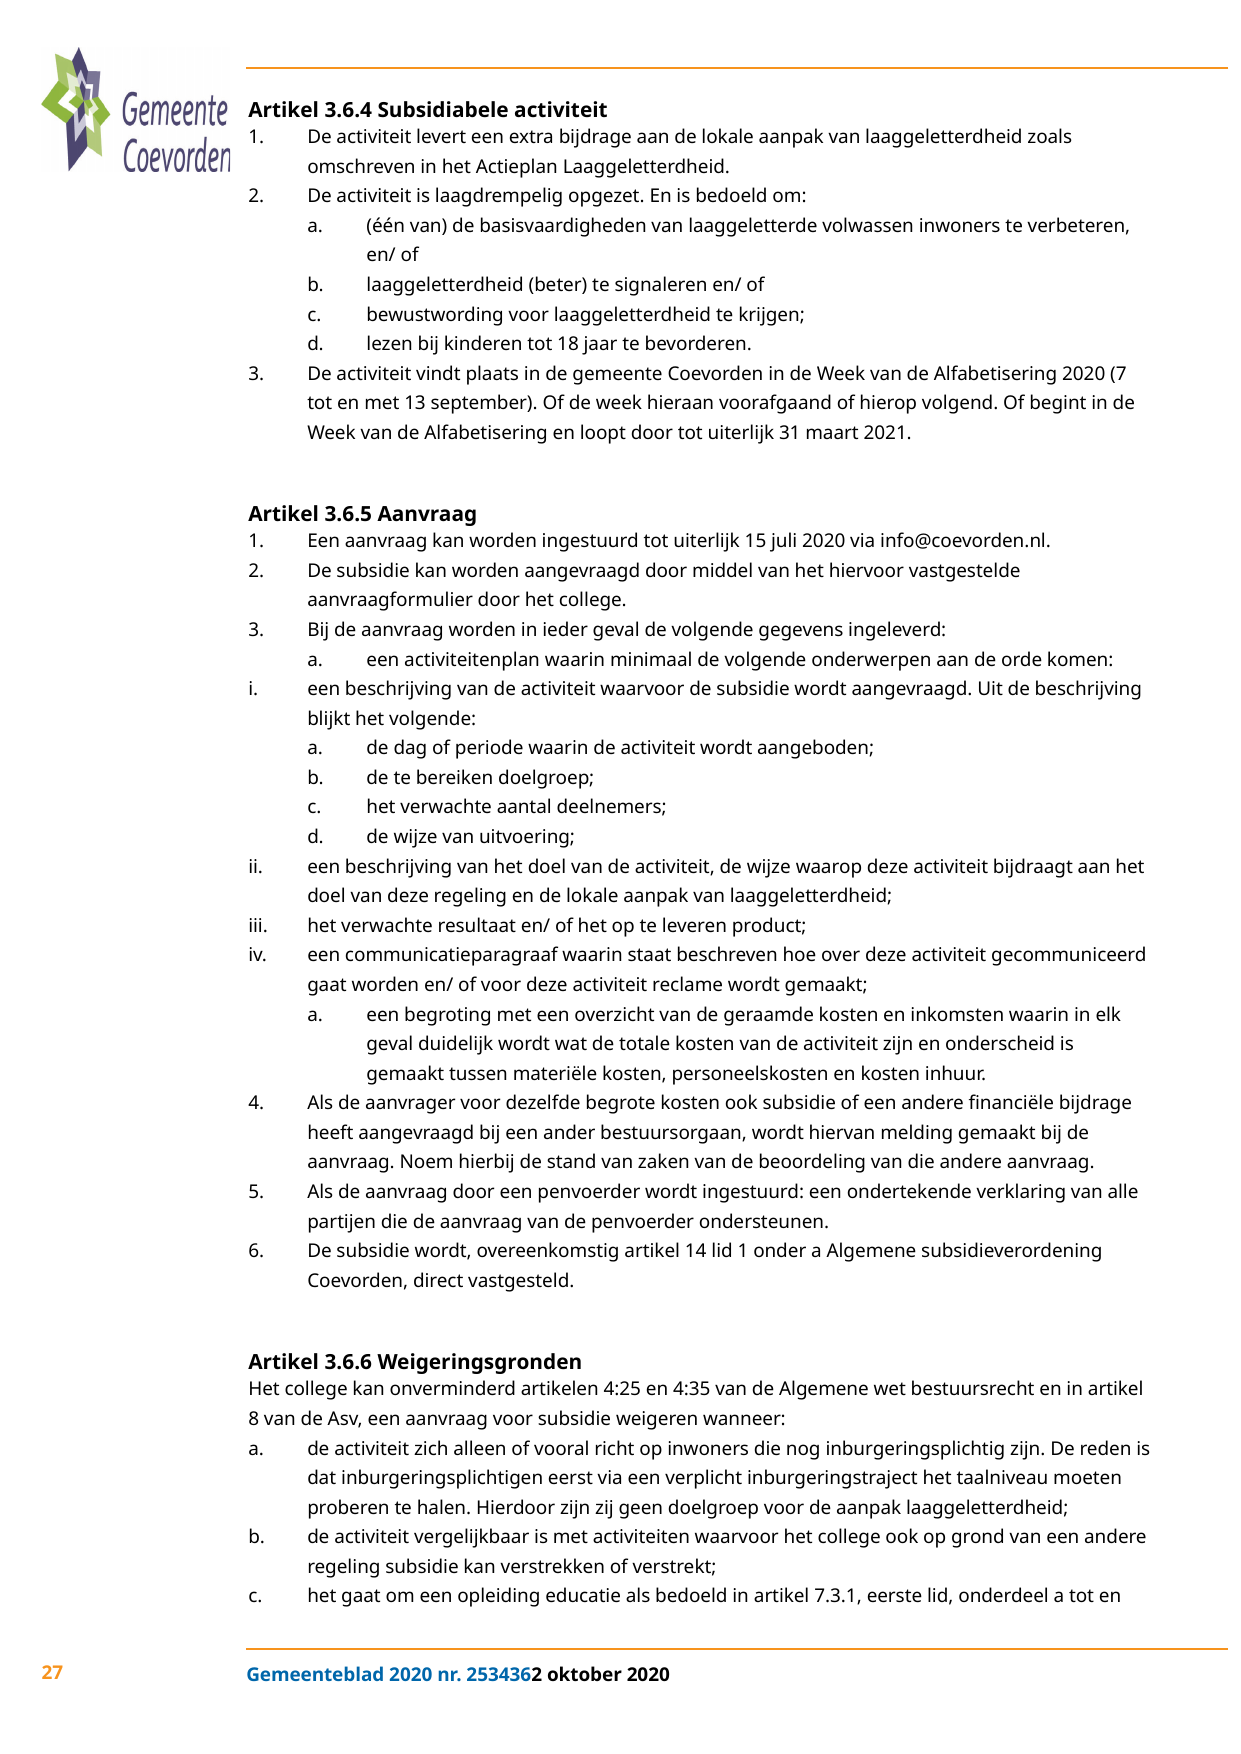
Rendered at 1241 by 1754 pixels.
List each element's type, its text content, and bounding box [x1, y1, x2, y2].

list De subsidie wordt, overeenkomstig artikel 14 lid 1 onder a Algemene subsidieverordening Coevorden, direct vastgesteld. [248, 1237, 1152, 1293]
list de dag of periode waarin de activiteit wordt aangeboden; [307, 734, 1152, 760]
list Als de aanvraag door een penvoerder wordt ingestuurd: een ondertekende verklaring van alle partijen die de aanvraag van de penvoerder ondersteunen. [248, 1178, 1152, 1234]
list het gaat om een opleiding educatie als bedoeld in artikel 7.3.1, eerste lid, onderdeel a tot en [248, 1583, 1152, 1608]
list de activiteit zich alleen of vooral richt op inwoners die nog inburgeringsplichtig zijn. De reden is dat inburgeringsplichtigen eerst via een verplicht inburgeringstraject het taalniveau moeten proberen te halen. Hierdoor zijn zij geen doelgroep voor de aanpak laaggeletterdheid; [248, 1435, 1152, 1519]
list een activiteitenplan waarin minimaal de volgende onderwerpen aan de orde komen: [307, 646, 1152, 672]
list Als de aanvrager voor dezelfde begrote kosten ook subsidie of een andere financiële bijdrage heeft aangevraagd bij een ander bestuursorgaan, wordt hiervan melding gemaakt bij de aanvraag. Noem hierbij de stand van zaken van de beoordeling van die andere aanvraag. [248, 1089, 1152, 1174]
list Bij de aanvraag worden in ieder geval de volgende gegevens ingeleverd: [248, 616, 1152, 642]
list de activiteit vergelijkbaar is met activiteiten waarvoor het college ook op grond van een andere regeling subsidie kan verstrekken of verstrekt; [248, 1523, 1152, 1579]
list De activiteit is laagdrempelig opgezet. En is bedoeld om: [248, 182, 1152, 208]
list een beschrijving van de activiteit waarvoor de subsidie wordt aangevraagd. Uit de beschrijving blijkt het volgende: [248, 675, 1152, 731]
list lezen bij kinderen tot 18 jaar te bevorderen. [307, 330, 1152, 356]
text Het college kan onverminderd artikelen 4:25 en 4:35 van de Algemene wet bestuursrecht en in artikel 8 van de Asv, een aanvraag voor subsidie weigeren wanneer: [248, 1376, 1152, 1431]
list laaggeletterdheid (beter) te signaleren en/ of [307, 271, 1152, 297]
text Artikel 3.6.4 Subsidiabele activiteit [248, 95, 1152, 123]
list de te bereiken doelgroep; [307, 764, 1152, 790]
list De activiteit levert een extra bijdrage aan de lokale aanpak van laaggeletterdheid zoals omschreven in het Actieplan Laaggeletterdheid. [248, 123, 1152, 178]
list een begroting met een overzicht van de geraamde kosten en inkomsten waarin in elk geval duidelijk wordt wat de totale kosten van de activiteit zijn en onderscheid is gemaakt tussen materiële kosten, personeelskosten en kosten inhuur. [307, 1001, 1152, 1086]
list het verwachte aantal deelnemers; [307, 794, 1152, 819]
list De activiteit vindt plaats in de gemeente Coevorden in de Week van de Alfabetisering 2020 (7 tot en met 13 september). Of de week hieraan voorafgaand of hierop volgend. Of begint in de Week van de Alfabetisering en loopt door tot uiterlijk 31 maart 2021. [248, 360, 1152, 445]
list Een aanvraag kan worden ingestuurd tot uiterlijk 15 juli 2020 via info@coevorden.nl. [248, 527, 1152, 553]
list de wijze van uitvoering; [307, 823, 1152, 849]
list het verwachte resultaat en/ of het op te leveren product; [248, 912, 1152, 938]
list een beschrijving van het doel van de activiteit, de wijze waarop deze activiteit bijdraagt aan het doel van deze regeling en de lokale aanpak van laaggeletterdheid; [248, 853, 1152, 908]
list (één van) de basisvaardigheden van laaggeletterde volwassen inwoners te verbeteren, en/ of [307, 212, 1152, 267]
text Artikel 3.6.5 Aanvraag [248, 499, 1152, 527]
list De subsidie kan worden aangevraagd door middel van het hiervoor vastgestelde aanvraagformulier door het college. [248, 557, 1152, 612]
text Artikel 3.6.6 Weigeringsgronden [248, 1347, 1152, 1376]
list bewustwording voor laaggeletterdheid te krijgen; [307, 301, 1152, 326]
list een communicatieparagraaf waarin staat beschreven hoe over deze activiteit gecommuniceerd gaat worden en/ of voor deze activiteit reclame wordt gemaakt; [248, 942, 1152, 997]
picture [41, 47, 231, 172]
